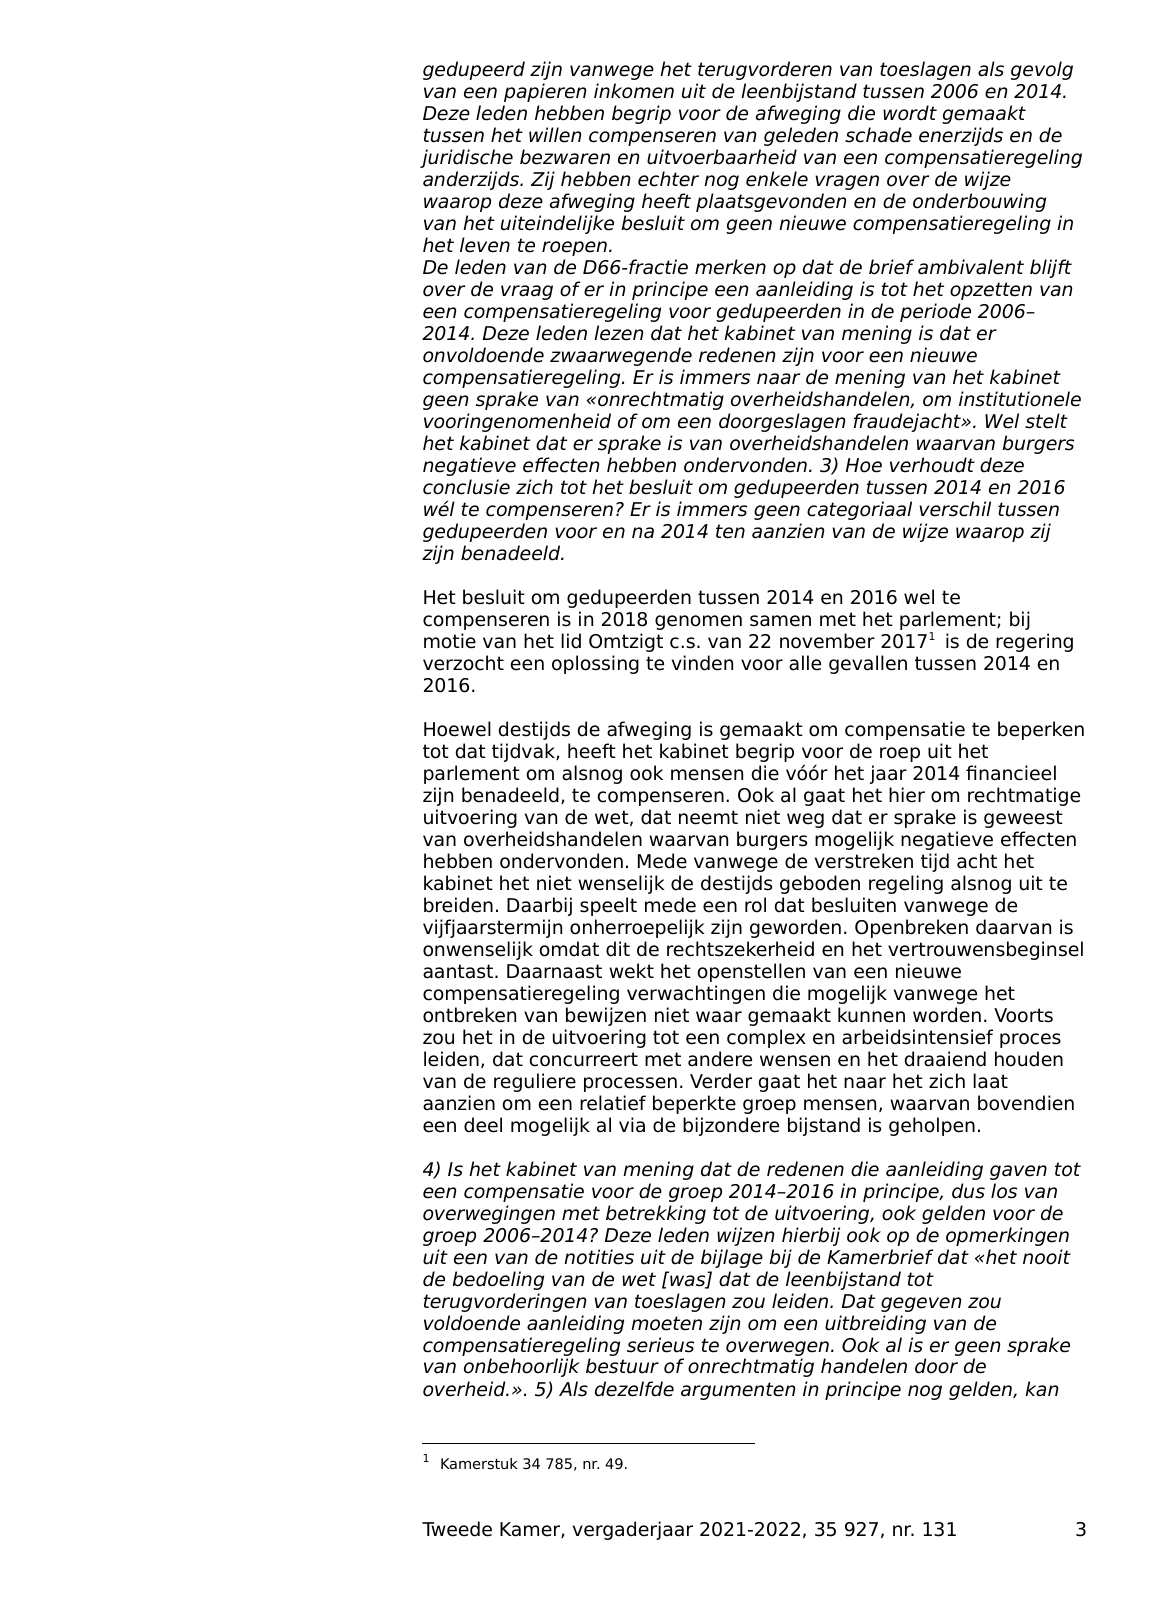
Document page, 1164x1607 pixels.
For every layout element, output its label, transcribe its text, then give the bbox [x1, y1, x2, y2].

text De leden van de D66-fractie merken op dat de brief ambivalent blijft over de vraag of er in principe een aanleiding is tot het opzetten van een compensatieregeling voor gedupeerden in de periode 2006–2014. Deze leden lezen dat het kabinet van mening is dat er onvoldoende zwaarwegende redenen zijn voor een nieuwe compensatieregeling. Er is immers naar de mening van het kabinet geen sprake van «onrechtmatig overheidshandelen, om institutionele vooringenomenheid of om een doorgeslagen fraudejacht». Wel stelt het kabinet dat er sprake is van overheidshandelen waarvan burgers negatieve effecten hebben ondervonden. 3) Hoe verhoudt deze conclusie zich tot het besluit om gedupeerden tussen 2014 en 2016 wél te compenseren? Er is immers geen categoriaal verschil tussen gedupeerden voor en na 2014 ten aanzien van de wijze waarop zij zijn benadeeld. [422, 257, 1087, 564]
text Het besluit om gedupeerden tussen 2014 en 2016 wel te compenseren is in 2018 genomen samen met het parlement; bij motie van het lid Omtzigt c.s. van 22 november 2017 is de regering verzocht een oplossing te vinden voor alle gevallen tussen 2014 en 2016. [422, 587, 1087, 697]
text Kamerstuk 34 785, nr. 49. [422, 1452, 1087, 1474]
text 4) Is het kabinet van mening dat de redenen die aanleiding gaven tot een compensatie voor de groep 2014–2016 in principe, dus los van overwegingen met betrekking tot de uitvoering, ook gelden voor de groep 2006–2014? Deze leden wijzen hierbij ook op de opmerkingen uit een van de notities uit de bijlage bij de Kamerbrief dat «het nooit de bedoeling van de wet [was] dat de leenbijstand tot terugvorderingen van toeslagen zou leiden. Dat gegeven zou voldoende aanleiding moeten zijn om een uitbreiding van de compensatieregeling serieus te overwegen. Ook al is er geen sprake van onbehoorlijk bestuur of onrechtmatig handelen door de overheid.». 5) Als dezelfde argumenten in principe nog gelden, kan [422, 1159, 1087, 1400]
text gedupeerd zijn vanwege het terugvorderen van toeslagen als gevolg van een papieren inkomen uit de leenbijstand tussen 2006 en 2014. Deze leden hebben begrip voor de afweging die wordt gemaakt tussen het willen compenseren van geleden schade enerzijds en de juridische bezwaren en uitvoerbaarheid van een compensatieregeling anderzijds. Zij hebben echter nog enkele vragen over de wijze waarop deze afweging heeft plaatsgevonden en de onderbouwing van het uiteindelijke besluit om geen nieuwe compensatieregeling in het leven te roepen. [422, 59, 1087, 257]
text Hoewel destijds de afweging is gemaakt om compensatie te beperken tot dat tijdvak, heeft het kabinet begrip voor de roep uit het parlement om alsnog ook mensen die vóór het jaar 2014 financieel zijn benadeeld, te compenseren. Ook al gaat het hier om rechtmatige uitvoering van de wet, dat neemt niet weg dat er sprake is geweest van overheidshandelen waarvan burgers mogelijk negatieve effecten hebben ondervonden. Mede vanwege de verstreken tijd acht het kabinet het niet wenselijk de destijds geboden regeling alsnog uit te breiden. Daarbij speelt mede een rol dat besluiten vanwege de vijfjaarstermijn onherroepelijk zijn geworden. Openbreken daarvan is onwenselijk omdat dit de rechtszekerheid en het vertrouwensbeginsel aantast. Daarnaast wekt het openstellen van een nieuwe compensatieregeling verwachtingen die mogelijk vanwege het ontbreken van bewijzen niet waar gemaakt kunnen worden. Voorts zou het in de uitvoering tot een complex en arbeidsintensief proces leiden, dat concurreert met andere wensen en het draaiend houden van de reguliere processen. Verder gaat het naar het zich laat aanzien om een relatief beperkte groep mensen, waarvan bovendien een deel mogelijk al via de bijzondere bijstand is geholpen. [422, 719, 1087, 1136]
